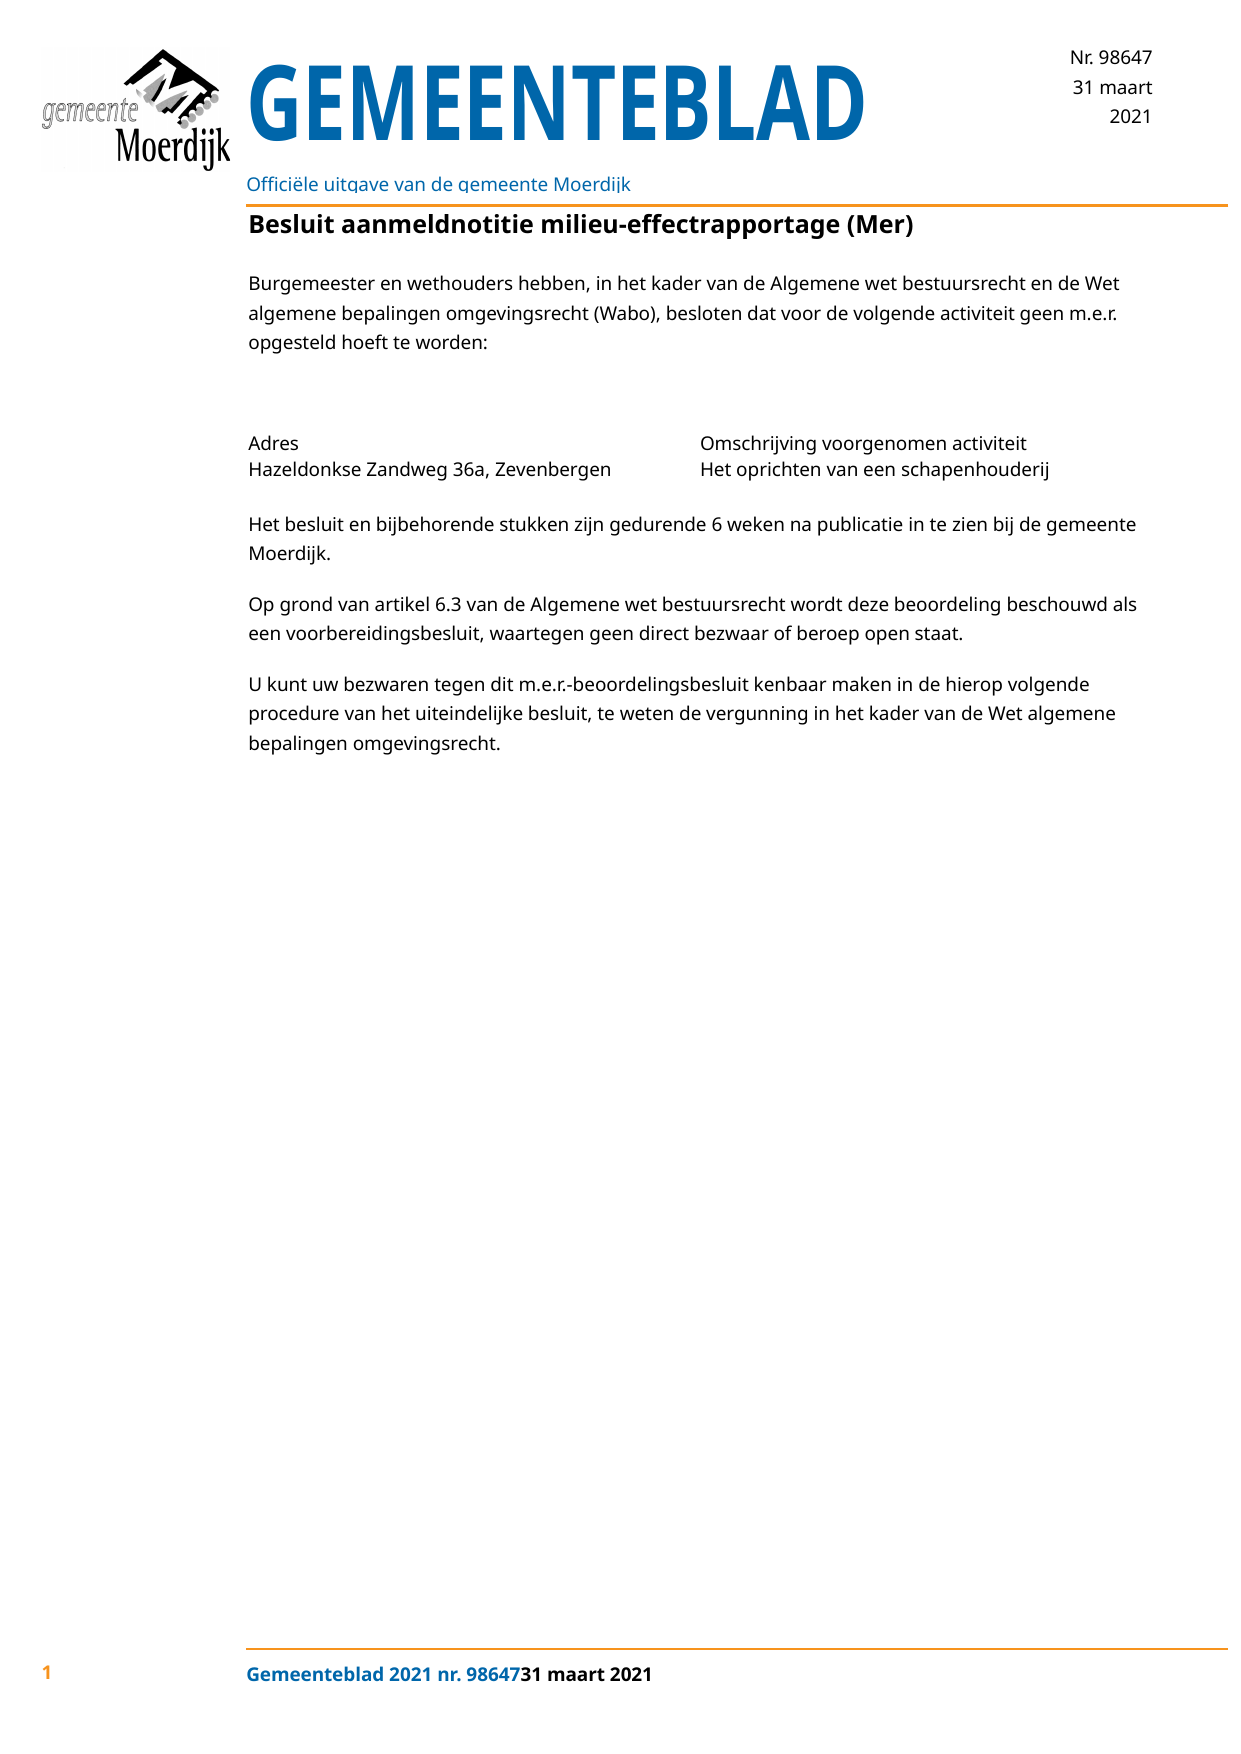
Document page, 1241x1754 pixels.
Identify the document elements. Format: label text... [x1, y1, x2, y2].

table_header Omschrijving voorgenomen activiteit [700, 430, 1152, 456]
text U kunt uw bezwaren tegen dit m.e.r.-beoordelingsbesluit kenbaar maken in de hierop volgende procedure van het uiteindelijke besluit, te weten de vergunning in het kader van de Wet algemene bepalingen omgevingsrecht. [248, 671, 1152, 756]
table_cell Hazeldonkse Zandweg 36a, Zevenbergen [248, 456, 700, 482]
picture [41, 47, 231, 172]
table_cell Het oprichten van een schapenhouderij [700, 456, 1152, 482]
table_cell [248, 482, 700, 508]
text Burgemeester en wethouders hebben, in het kader van de Algemene wet bestuursrecht en de Wet algemene bepalingen omgevingsrecht (Wabo), besloten dat voor de volgende activiteit geen m.e.r. opgesteld hoeft te worden: [248, 270, 1152, 355]
text Besluit aanmeldnotitie milieu-effectrapportage (Mer) [248, 207, 1152, 241]
text Op grond van artikel 6.3 van de Algemene wet bestuursrecht wordt deze beoordeling beschouwd als een voorbereidingsbesluit, waartegen geen direct bezwaar of beroep open staat. [248, 591, 1152, 646]
table_cell [700, 482, 1152, 508]
text Het besluit en bijbehorende stukken zijn gedurende 6 weken na publicatie in te zien bij de gemeente Moerdijk. [248, 511, 1152, 566]
table_header Adres [248, 430, 700, 456]
